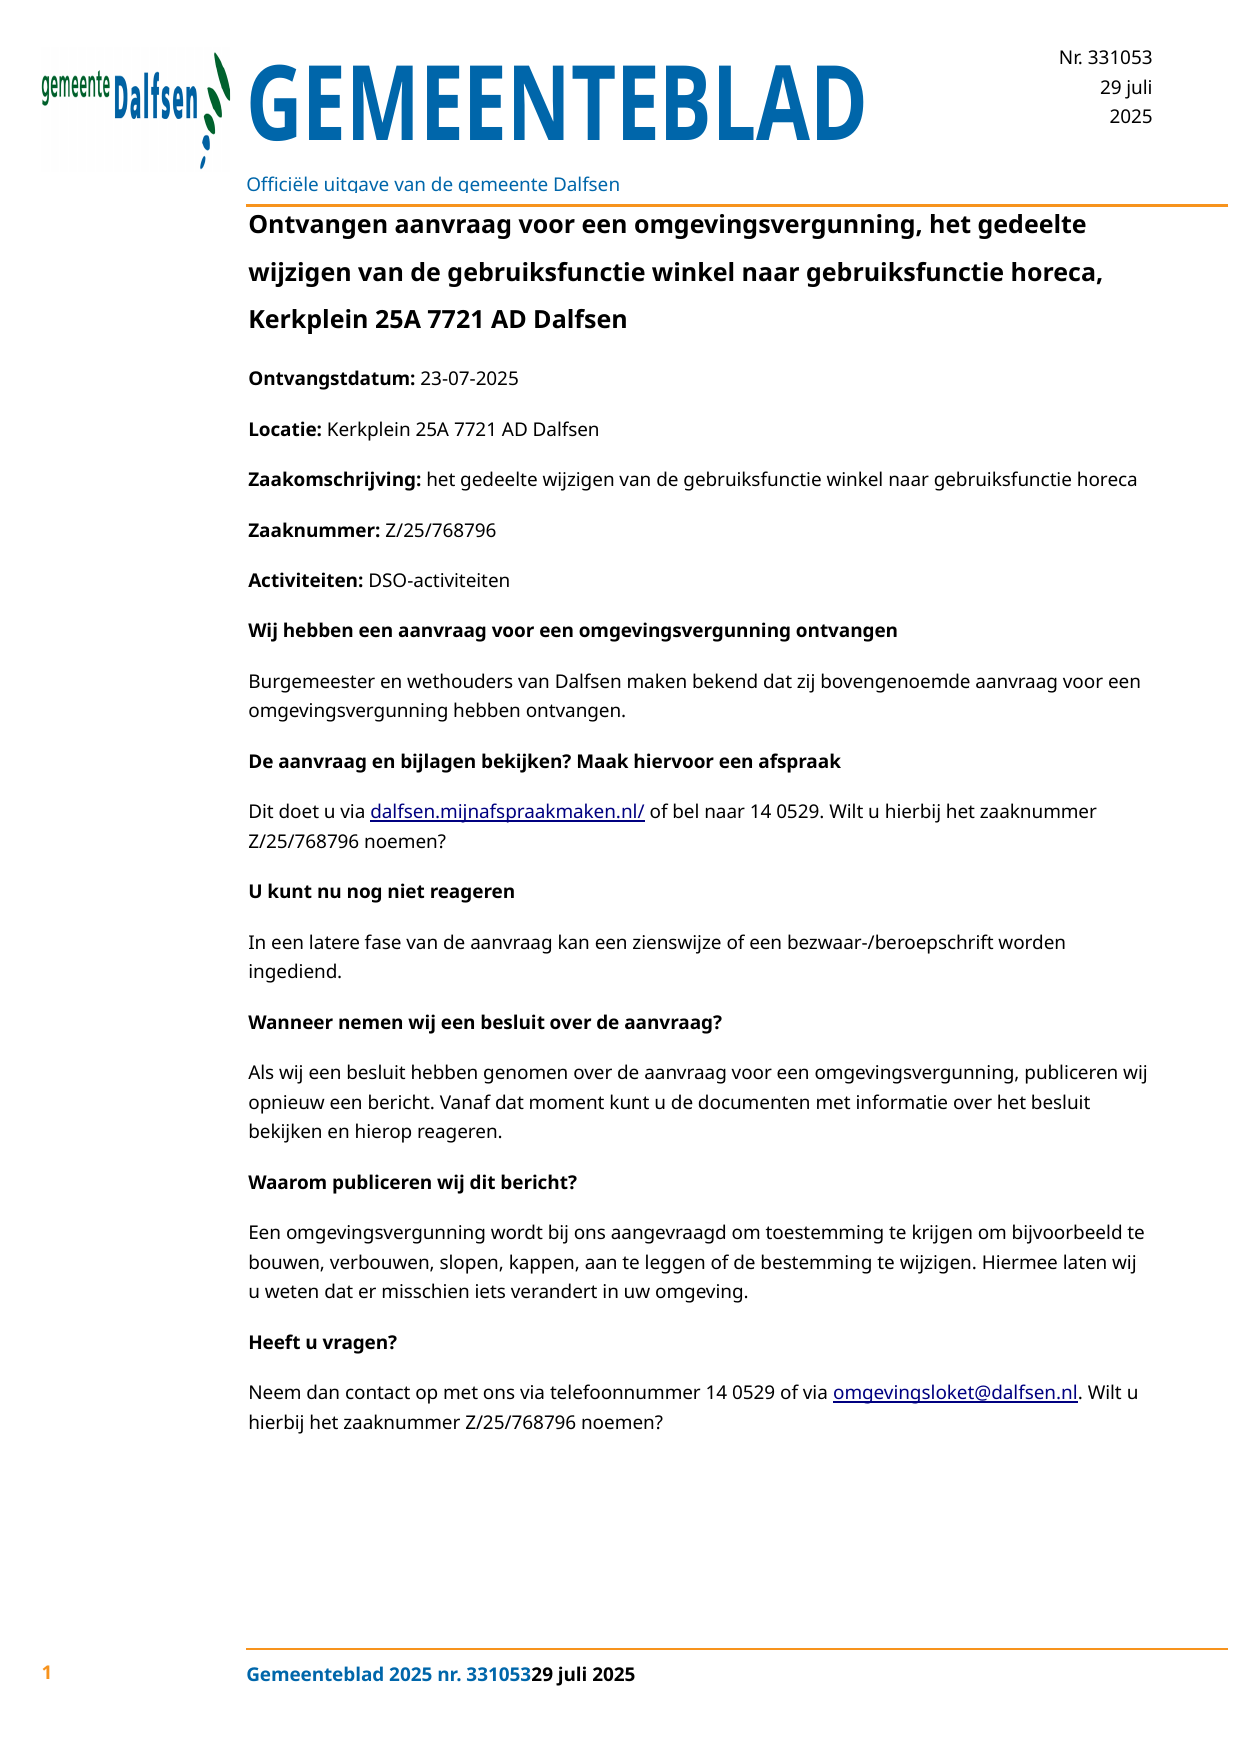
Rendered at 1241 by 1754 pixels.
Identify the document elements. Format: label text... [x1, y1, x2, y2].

text U kunt nu nog niet reageren [248, 878, 1152, 904]
text Als wij een besluit hebben genomen over de aanvraag voor een omgevingsvergunning, publiceren wij opnieuw een bericht. Vanaf dat moment kunt u de documenten met informatie over het besluit bekijken en hierop reageren. [248, 1059, 1152, 1144]
text Waarom publiceren wij dit bericht? [248, 1169, 1152, 1194]
text Burgemeester en wethouders van Dalfsen maken bekend dat zij bovengenoemde aanvraag voor een omgevingsvergunning hebben ontvangen. [248, 668, 1152, 723]
text In een latere fase van de aanvraag kan een zienswijze of een bezwaar-/beroepschrift worden ingediend. [248, 929, 1152, 984]
picture [41, 47, 231, 172]
text Wanneer nemen wij een besluit over de aanvraag? [248, 1009, 1152, 1034]
text Neem dan contact op met ons via telefoonnummer 14 0529 of via omgevingsloket@dalfsen.nl. Wilt u hierbij het zaaknummer Z/25/768796 noemen? [248, 1379, 1152, 1434]
text Locatie: Kerkplein 25A 7721 AD Dalfsen [248, 416, 1152, 442]
text De aanvraag en bijlagen bekijken? Maak hiervoor een afspraak [248, 748, 1152, 774]
text Zaaknummer: Z/25/768796 [248, 517, 1152, 542]
text Activiteiten: DSO-activiteiten [248, 567, 1152, 593]
text Zaakomschrijving: het gedeelte wijzigen van de gebruiksfunctie winkel naar gebruiksfunctie horeca [248, 466, 1152, 492]
text Wij hebben een aanvraag voor een omgevingsvergunning ontvangen [248, 618, 1152, 643]
text Ontvangstdatum: 23-07-2025 [248, 366, 1152, 391]
text Dit doet u via dalfsen.mijnafspraakmaken.nl/ of bel naar 14 0529. Wilt u hierbij het zaaknummer Z/25/768796 noemen? [248, 798, 1152, 854]
text Ontvangen aanvraag voor een omgevingsvergunning, het gedeelte wijzigen van de gebruiksfunctie winkel naar gebruiksfunctie horeca, Kerkplein 25A 7721 AD Dalfsen [248, 207, 1152, 336]
text Heeft u vragen? [248, 1329, 1152, 1354]
text Een omgevingsvergunning wordt bij ons aangevraagd om toestemming te krijgen om bijvoorbeeld te bouwen, verbouwen, slopen, kappen, aan te leggen of de bestemming te wijzigen. Hiermee laten wij u weten dat er misschien iets verandert in uw omgeving. [248, 1219, 1152, 1304]
